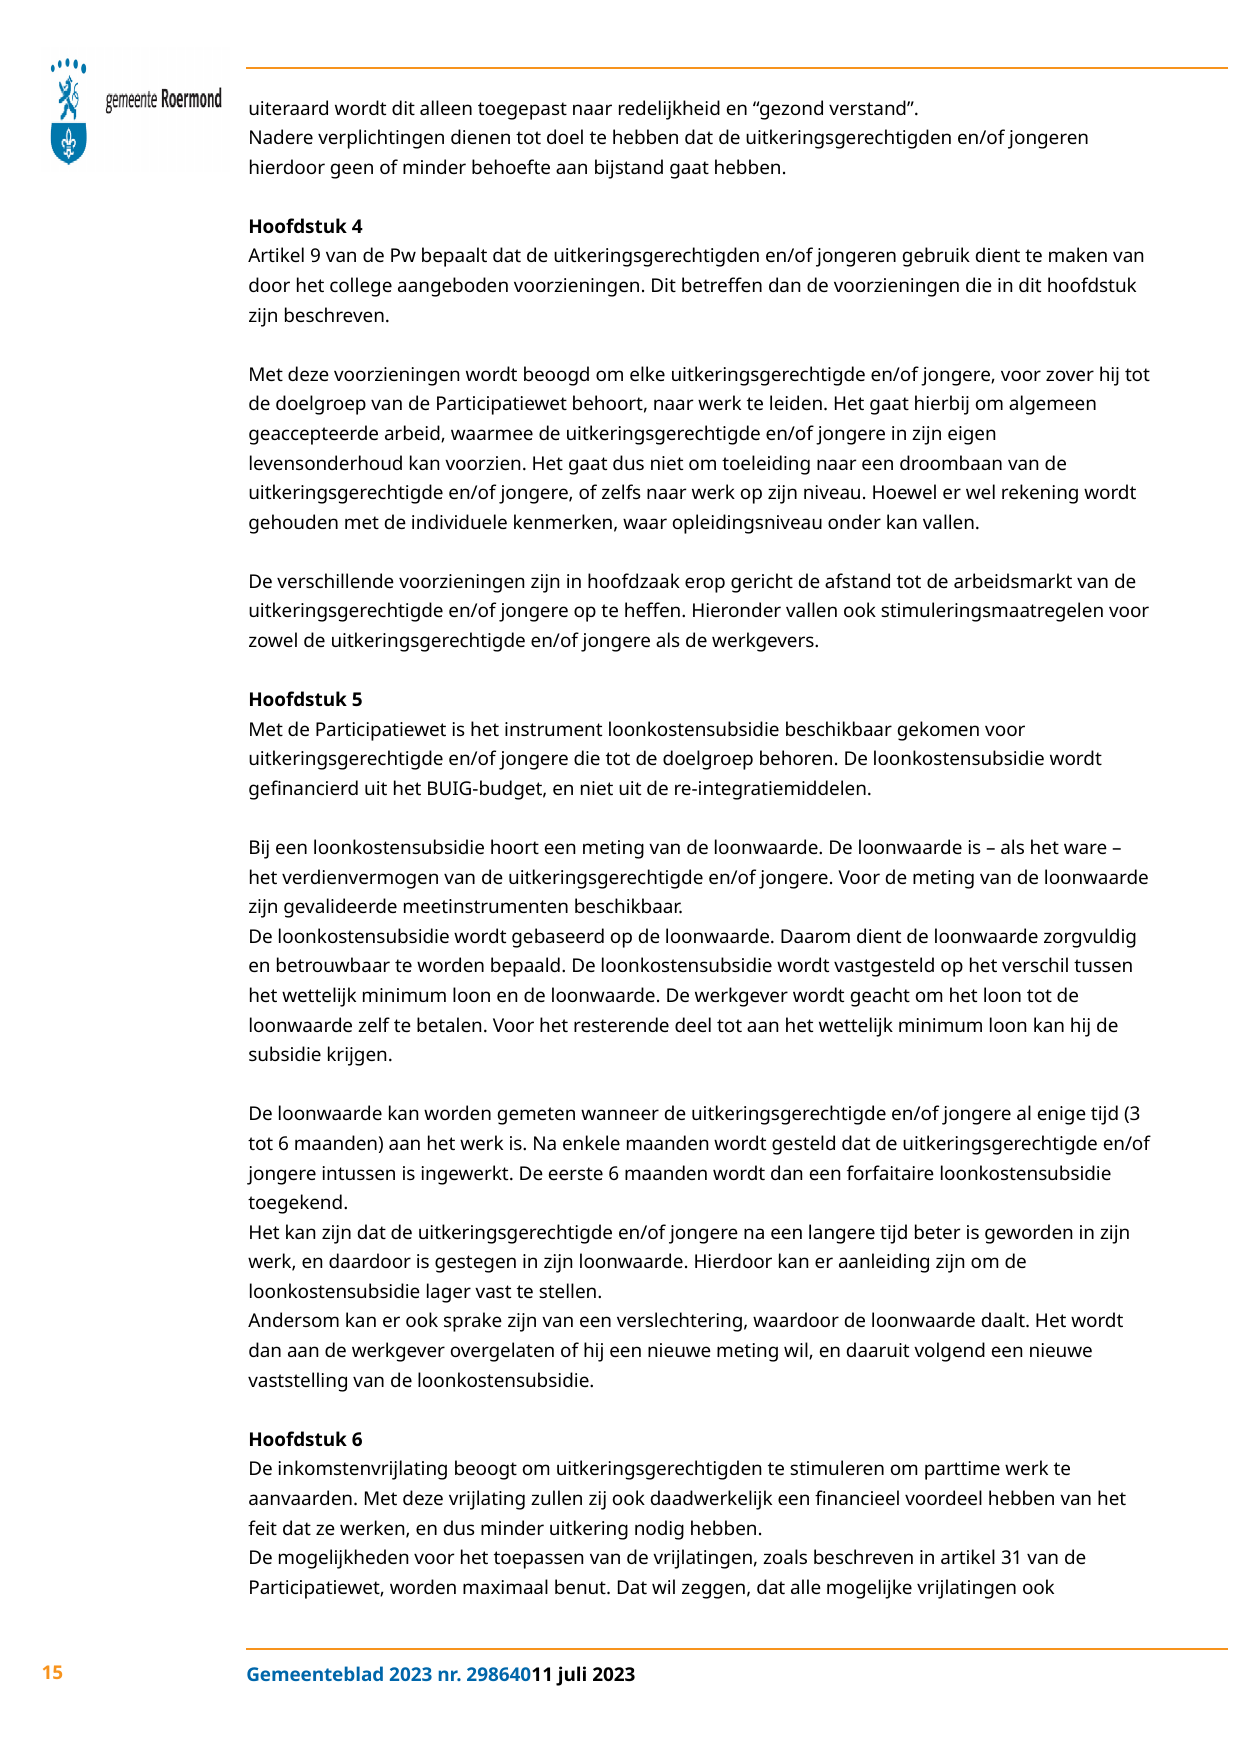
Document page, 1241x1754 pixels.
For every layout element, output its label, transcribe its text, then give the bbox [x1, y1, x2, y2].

text Artikel 9 van de Pw bepaalt dat de uitkeringsgerechtigden en/of jongeren gebruik dient te maken van door het college aangeboden voorzieningen. Dit betreffen dan de voorzieningen die in dit hoofdstuk zijn beschreven. [248, 243, 1152, 328]
text Het kan zijn dat de uitkeringsgerechtigde en/of jongere na een langere tijd beter is geworden in zijn werk, en daardoor is gestegen in zijn loonwaarde. Hierdoor kan er aanleiding zijn om de loonkostensubsidie lager vast te stellen. [248, 1219, 1152, 1304]
text Nadere verplichtingen dienen tot doel te hebben dat de uitkeringsgerechtigden en/of jongeren hierdoor geen of minder behoefte aan bijstand gaat hebben. [248, 124, 1152, 180]
text Hoofdstuk 6 [248, 1426, 1152, 1452]
text De mogelijkheden voor het toepassen van de vrijlatingen, zoals beschreven in artikel 31 van de Participatiewet, worden maximaal benut. Dat wil zeggen, dat alle mogelijke vrijlatingen ook [248, 1544, 1152, 1600]
text De inkomstenvrijlating beoogt om uitkeringsgerechtigden te stimuleren om parttime werk te aanvaarden. Met deze vrijlating zullen zij ook daadwerkelijk een financieel voordeel hebben van het feit dat ze werken, en dus minder uitkering nodig hebben. [248, 1456, 1152, 1541]
text Bij een loonkostensubsidie hoort een meting van de loonwaarde. De loonwaarde is – als het ware – het verdienvermogen van de uitkeringsgerechtigde en/of jongere. Voor de meting van de loonwaarde zijn gevalideerde meetinstrumenten beschikbaar. [248, 834, 1152, 919]
text De verschillende voorzieningen zijn in hoofdzaak erop gericht de afstand tot de arbeidsmarkt van de uitkeringsgerechtigde en/of jongere op te heffen. Hieronder vallen ook stimuleringsmaatregelen voor zowel de uitkeringsgerechtigde en/of jongere als de werkgevers. [248, 568, 1152, 653]
text Met de Participatiewet is het instrument loonkostensubsidie beschikbaar gekomen voor uitkeringsgerechtigde en/of jongere die tot de doelgroep behoren. De loonkostensubsidie wordt gefinancierd uit het BUIG-budget, en niet uit de re-integratiemiddelen. [248, 716, 1152, 801]
picture [41, 47, 231, 172]
text De loonkostensubsidie wordt gebaseerd op de loonwaarde. Daarom dient de loonwaarde zorgvuldig en betrouwbaar te worden bepaald. De loonkostensubsidie wordt vastgesteld op het verschil tussen het wettelijk minimum loon en de loonwaarde. De werkgever wordt geacht om het loon tot de loonwaarde zelf te betalen. Voor het resterende deel tot aan het wettelijk minimum loon kan hij de subsidie krijgen. [248, 923, 1152, 1067]
text Hoofdstuk 4 [248, 213, 1152, 239]
text Andersom kan er ook sprake zijn van een verslechtering, waardoor de loonwaarde daalt. Het wordt dan aan de werkgever overgelaten of hij een nieuwe meting wil, en daaruit volgend een nieuwe vaststelling van de loonkostensubsidie. [248, 1308, 1152, 1393]
text uiteraard wordt dit alleen toegepast naar redelijkheid en “gezond verstand”. [248, 95, 1152, 121]
text Hoofdstuk 5 [248, 686, 1152, 712]
text Met deze voorzieningen wordt beoogd om elke uitkeringsgerechtigde en/of jongere, voor zover hij tot de doelgroep van de Participatiewet behoort, naar werk te leiden. Het gaat hierbij om algemeen geaccepteerde arbeid, waarmee de uitkeringsgerechtigde en/of jongere in zijn eigen levensonderhoud kan voorzien. Het gaat dus niet om toeleiding naar een droombaan van de uitkeringsgerechtigde en/of jongere, of zelfs naar werk op zijn niveau. Hoewel er wel rekening wordt gehouden met de individuele kenmerken, waar opleidingsniveau onder kan vallen. [248, 361, 1152, 535]
text De loonwaarde kan worden gemeten wanneer de uitkeringsgerechtigde en/of jongere al enige tijd (3 tot 6 maanden) aan het werk is. Na enkele maanden wordt gesteld dat de uitkeringsgerechtigde en/of jongere intussen is ingewerkt. De eerste 6 maanden wordt dan een forfaitaire loonkostensubsidie toegekend. [248, 1101, 1152, 1215]
